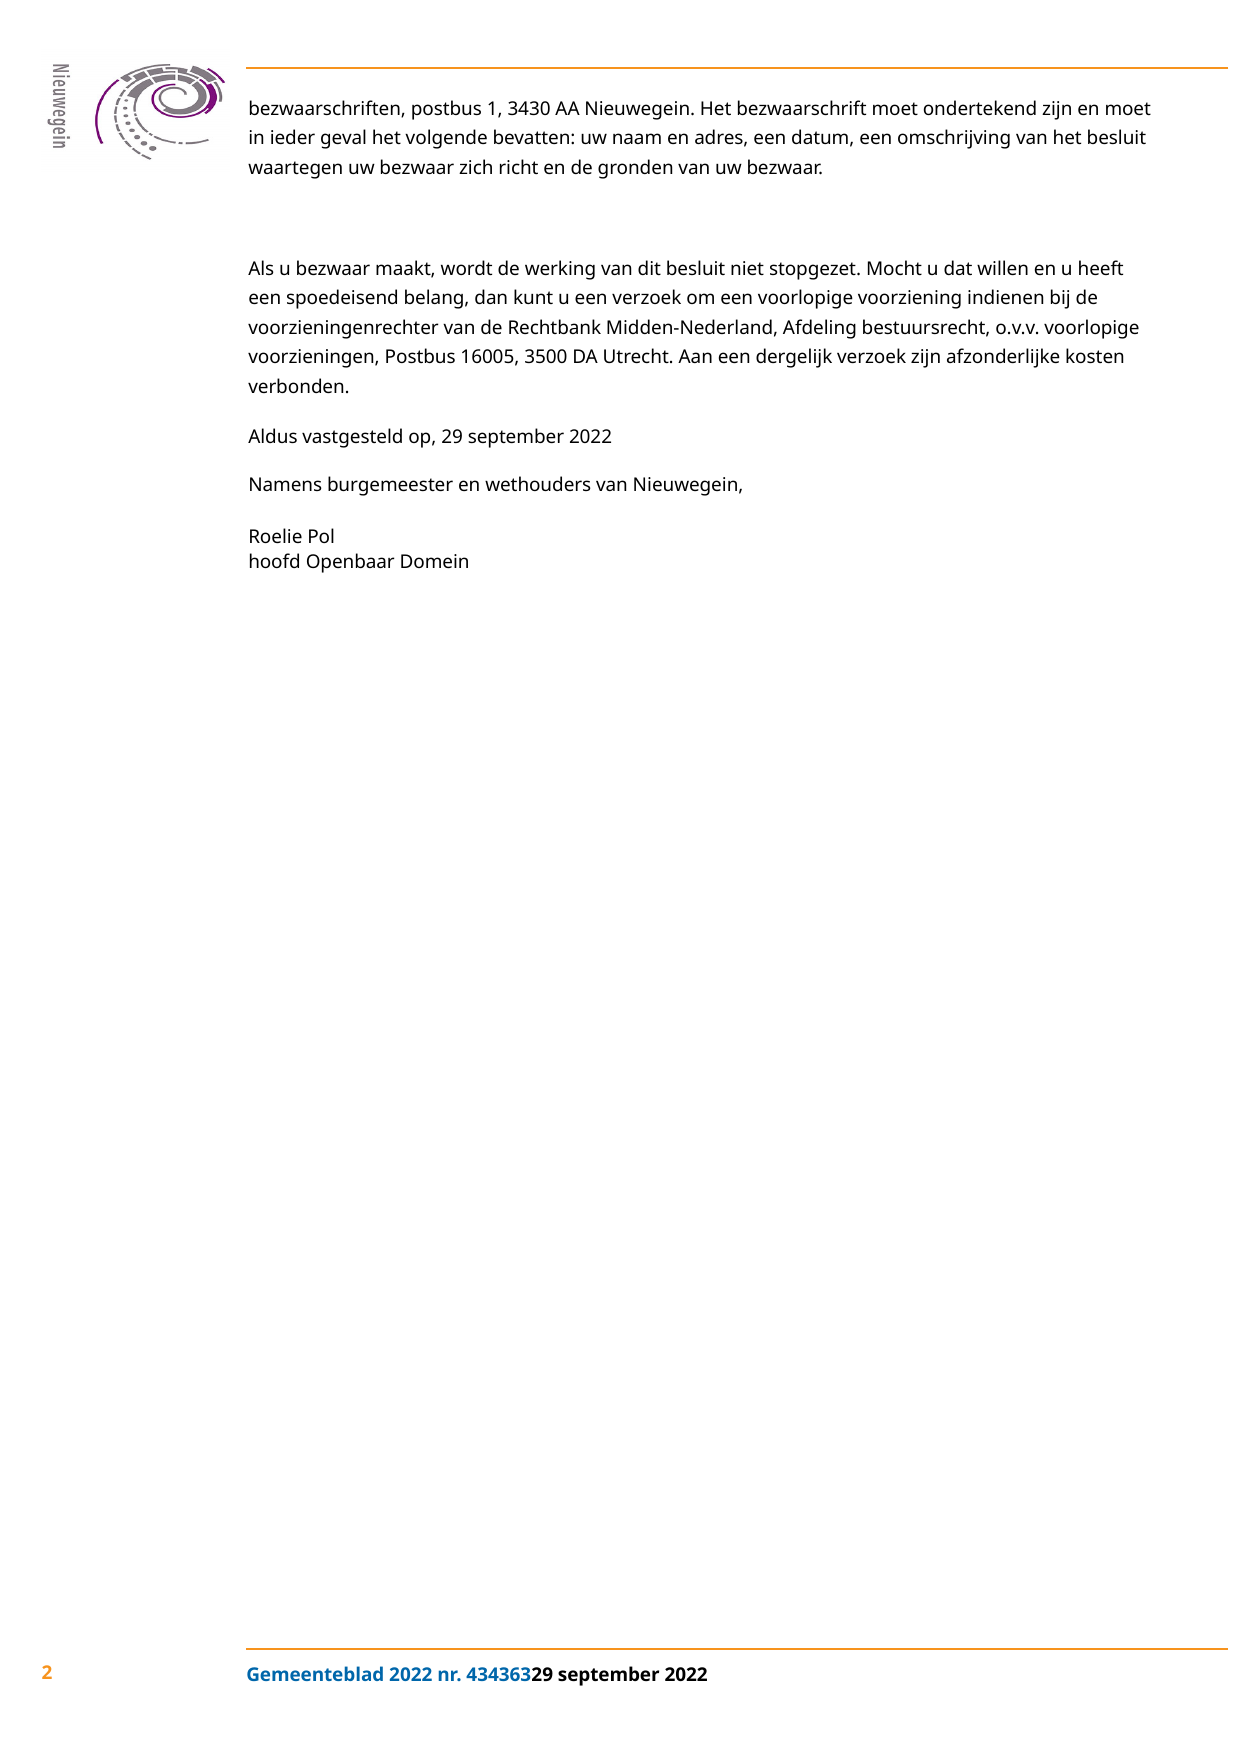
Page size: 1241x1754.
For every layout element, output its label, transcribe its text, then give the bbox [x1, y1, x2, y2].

text Roelie Pol [248, 523, 1152, 548]
text hoofd Openbaar Domein [248, 548, 1152, 574]
picture [41, 47, 231, 172]
text Als u bezwaar maakt, wordt de werking van dit besluit niet stopgezet. Mocht u dat willen en u heeft een spoedeisend belang, dan kunt u een verzoek om een voorlopige voorziening indienen bij de voorzieningenrechter van de Rechtbank Midden-Nederland, Afdeling bestuursrecht, o.v.v. voorlopige voorzieningen, Postbus 16005, 3500 DA Utrecht. Aan een dergelijk verzoek zijn afzonderlijke kosten verbonden. [248, 255, 1152, 399]
text bezwaarschriften, postbus 1, 3430 AA Nieuwegein. Het bezwaarschrift moet ondertekend zijn en moet in ieder geval het volgende bevatten: uw naam en adres, een datum, een omschrijving van het besluit waartegen uw bezwaar zich richt en de gronden van uw bezwaar. [248, 95, 1152, 180]
text Namens burgemeester en wethouders van Nieuwegein, [248, 471, 1152, 497]
text Aldus vastgesteld op, 29 september 2022 [248, 423, 1152, 449]
